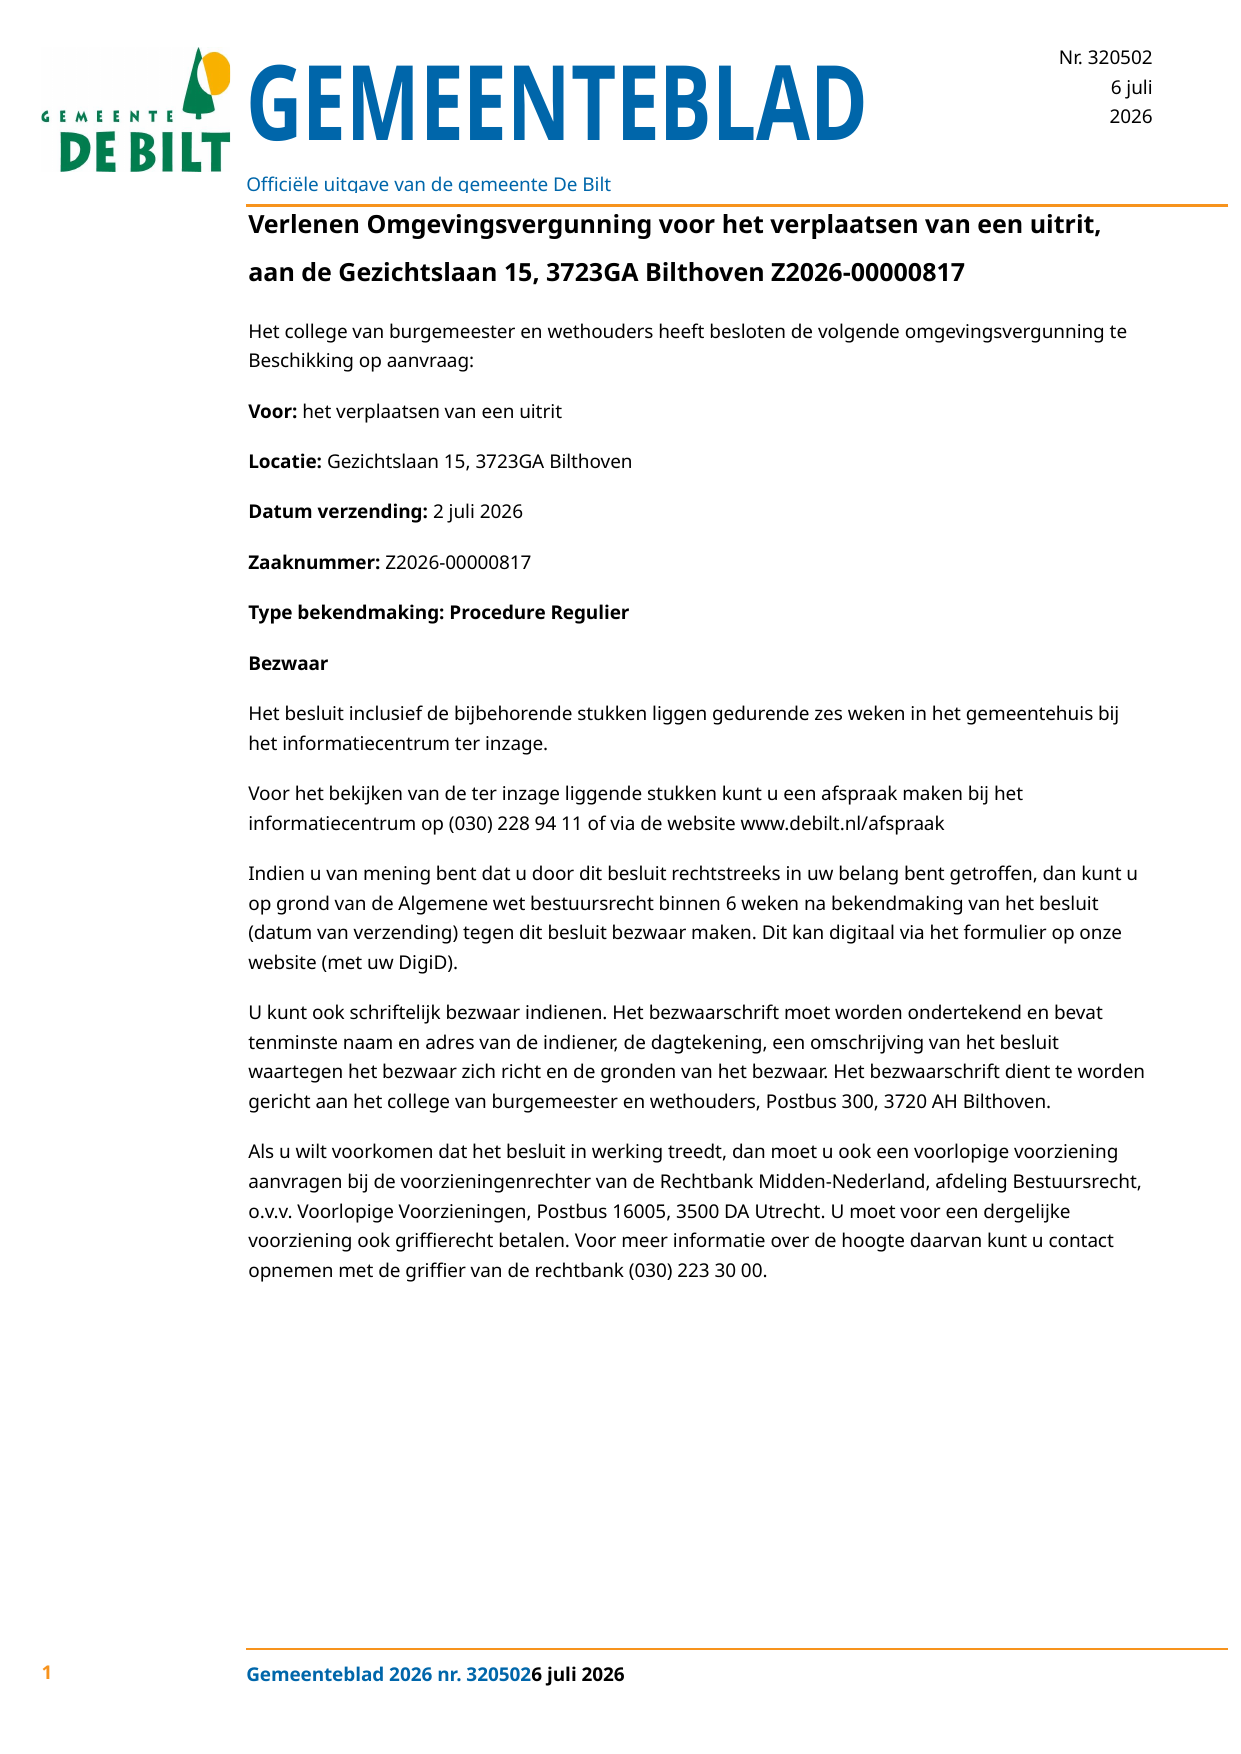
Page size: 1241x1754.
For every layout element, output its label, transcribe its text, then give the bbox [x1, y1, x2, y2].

text Voor: het verplaatsen van een uitrit [248, 398, 1152, 424]
text Zaaknummer: Z2026-00000817 [248, 549, 1152, 575]
text Indien u van mening bent dat u door dit besluit rechtstreeks in uw belang bent getroffen, dan kunt u op grond van de Algemene wet bestuursrecht binnen 6 weken na bekendmaking van het besluit (datum van verzending) tegen dit besluit bezwaar maken. Dit kan digitaal via het formulier op onze website (met uw DigiD). [248, 860, 1152, 975]
text Als u wilt voorkomen dat het besluit in werking treedt, dan moet u ook een voorlopige voorziening aanvragen bij de voorzieningenrechter van de Rechtbank Midden-Nederland, afdeling Bestuursrecht, o.v.v. Voorlopige Voorzieningen, Postbus 16005, 3500 DA Utrecht. U moet voor een dergelijke voorziening ook griffierecht betalen. Voor meer informatie over de hoogte daarvan kunt u contact opnemen met de griffier van de rechtbank (030) 223 30 00. [248, 1139, 1152, 1283]
text Verlenen Omgevingsvergunning voor het verplaatsen van een uitrit, aan de Gezichtslaan 15, 3723GA Bilthoven Z2026-00000817 [248, 207, 1152, 288]
text Voor het bekijken van de ter inzage liggende stukken kunt u een afspraak maken bij het informatiecentrum op (030) 228 94 11 of via de website www.debilt.nl/afspraak [248, 780, 1152, 836]
text Datum verzending: 2 juli 2026 [248, 499, 1152, 524]
text Type bekendmaking: Procedure Regulier [248, 599, 1152, 625]
text U kunt ook schriftelijk bezwaar indienen. Het bezwaarschrift moet worden ondertekend en bevat tenminste naam en adres van de indiener, de dagtekening, een omschrijving van het besluit waartegen het bezwaar zich richt en de gronden van het bezwaar. Het bezwaarschrift dient te worden gericht aan het college van burgemeester en wethouders, Postbus 300, 3720 AH Bilthoven. [248, 999, 1152, 1114]
text Het college van burgemeester en wethouders heeft besloten de volgende omgevingsvergunning te Beschikking op aanvraag: [248, 318, 1152, 373]
text Het besluit inclusief de bijbehorende stukken liggen gedurende zes weken in het gemeentehuis bij het informatiecentrum ter inzage. [248, 700, 1152, 756]
text Bezwaar [248, 650, 1152, 676]
text Locatie: Gezichtslaan 15, 3723GA Bilthoven [248, 448, 1152, 474]
picture [41, 47, 231, 172]
